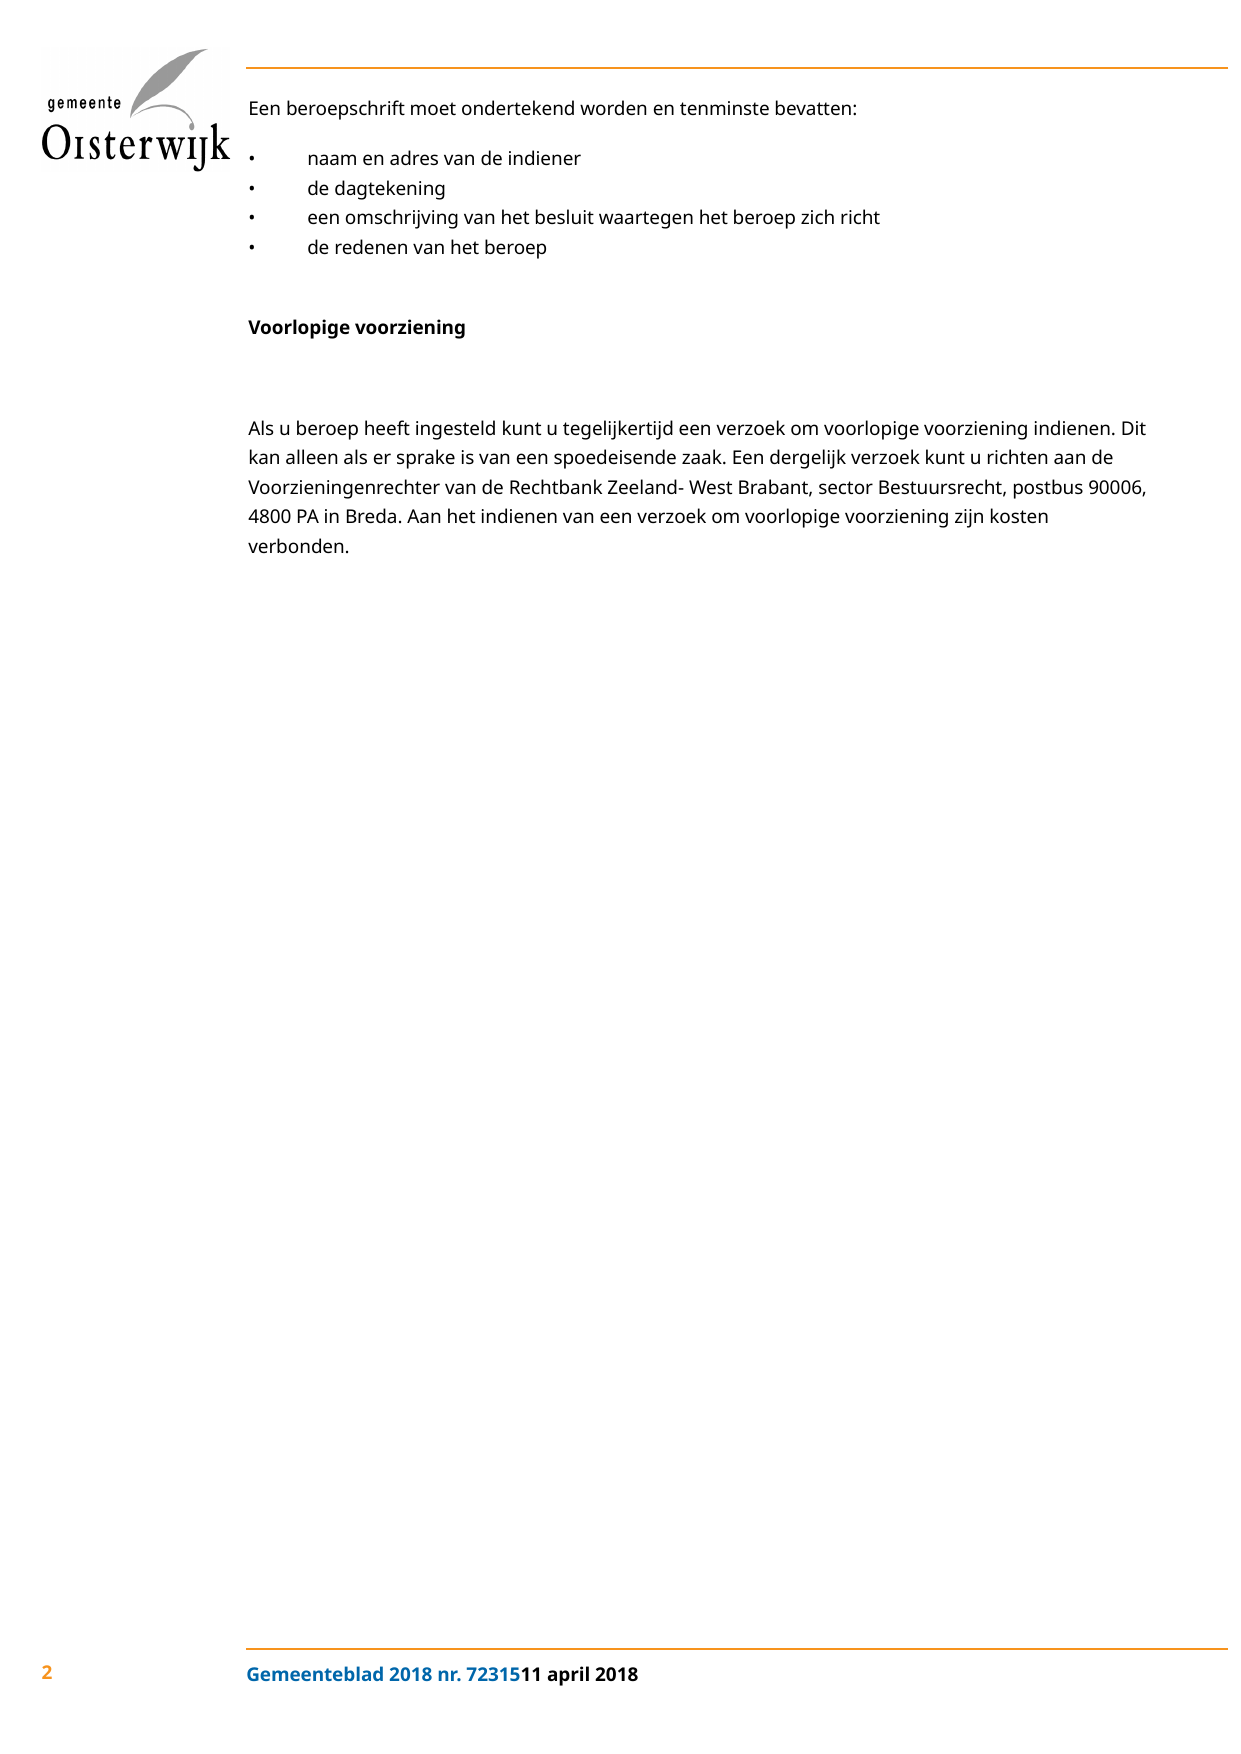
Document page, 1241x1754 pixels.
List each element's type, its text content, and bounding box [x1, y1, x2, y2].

text Als u beroep heeft ingesteld kunt u tegelijkertijd een verzoek om voorlopige voorziening indienen. Dit kan alleen als er sprake is van een spoedeisende zaak. Een dergelijk verzoek kunt u richten aan de Voorzieningenrechter van de Rechtbank Zeeland- West Brabant, sector Bestuursrecht, postbus 90006, 4800 PA in Breda. Aan het indienen van een verzoek om voorlopige voorziening zijn kosten verbonden. [248, 415, 1152, 559]
picture [41, 47, 231, 172]
text Voorlopige voorziening [248, 314, 1152, 340]
list naam en adres van de indiener [248, 145, 1152, 171]
list de dagtekening [248, 175, 1152, 201]
text Een beroepschrift moet ondertekend worden en tenminste bevatten: [248, 95, 1152, 121]
list een omschrijving van het besluit waartegen het beroep zich richt [248, 204, 1152, 230]
list de redenen van het beroep [248, 234, 1152, 260]
